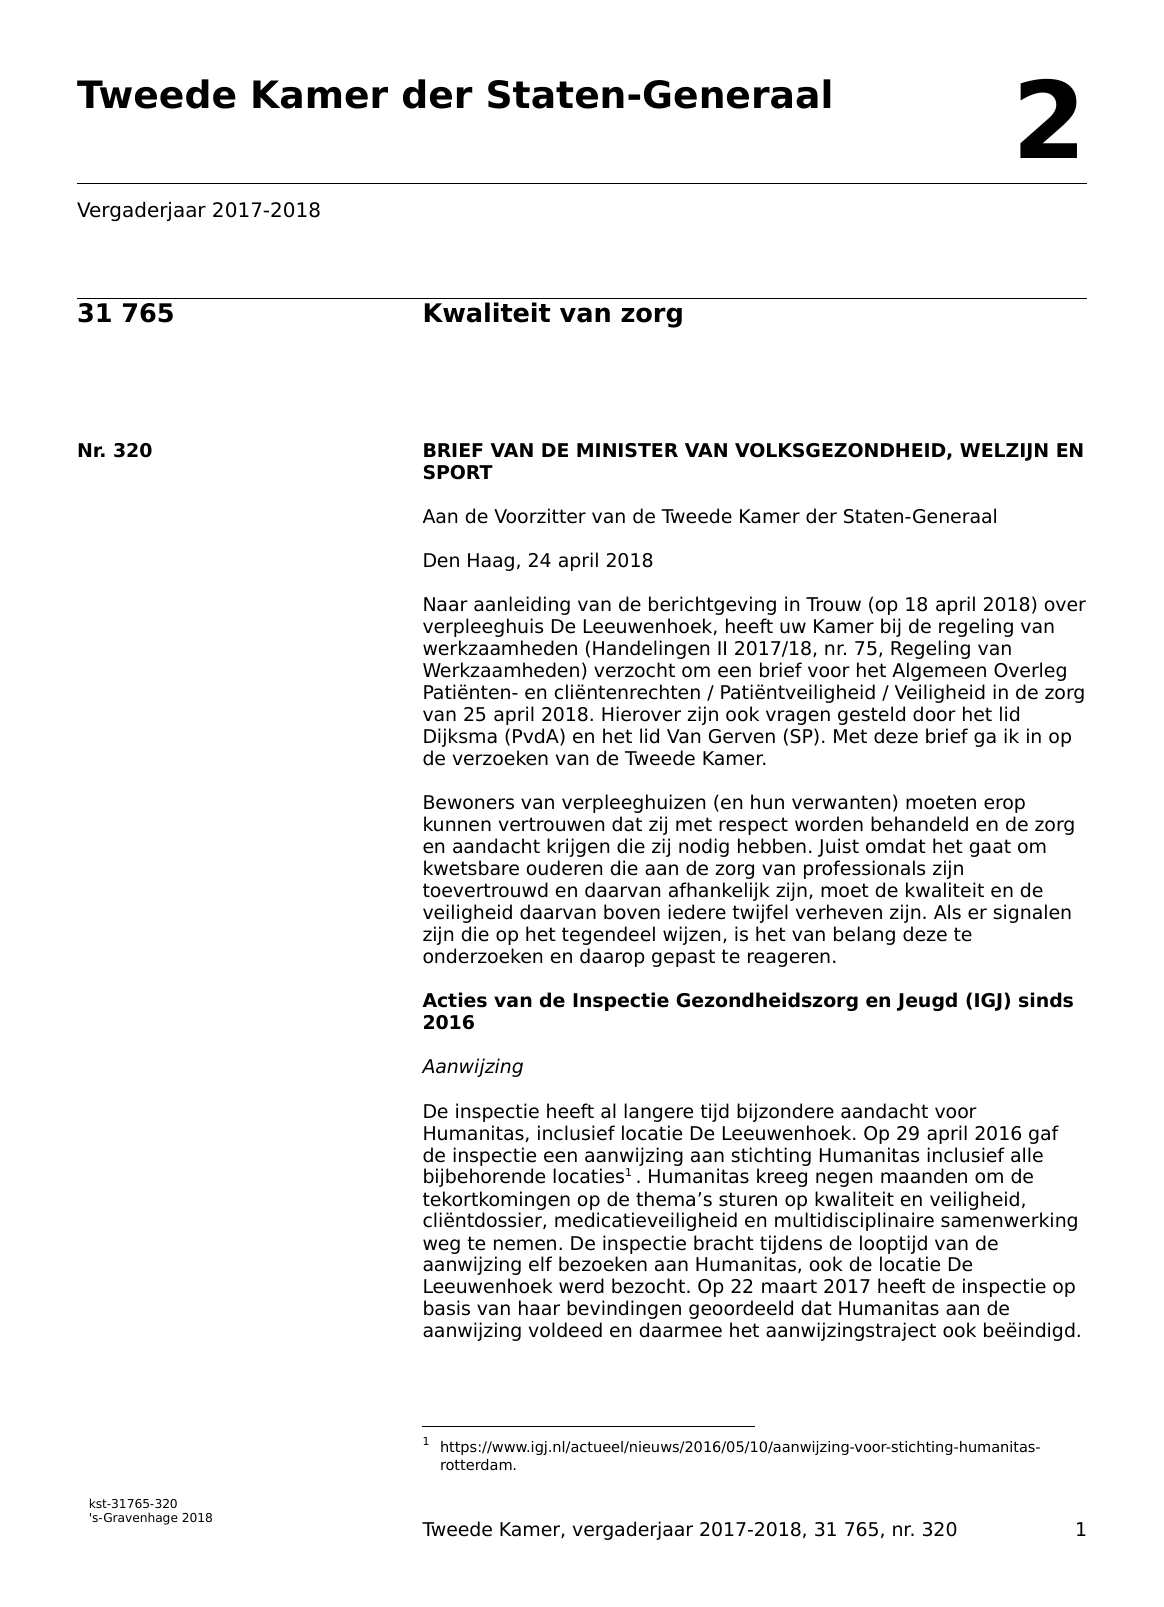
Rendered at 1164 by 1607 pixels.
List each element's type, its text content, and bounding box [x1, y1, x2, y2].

text 's-Gravenhage 2018 [88, 1511, 323, 1525]
text https://www.igj.nl/actueel/nieuws/2016/05/10/aanwijzing-voor-stichting-humanitas-rotterdam. [422, 1435, 1087, 1474]
table_cell Vergaderjaar 2017-2018 [77, 184, 1087, 298]
subtitle Aanwijzing [422, 1056, 1087, 1078]
subtitle Acties van de Inspectie Gezondheidszorg en Jeugd (IGJ) sinds 2016 [422, 990, 1087, 1034]
text Aan de Voorzitter van de Tweede Kamer der Staten-Generaal [422, 506, 1087, 528]
table_header Tweede Kamer der Staten-Generaal [77, 59, 886, 183]
subtitle 31 765 Kwaliteit van zorg [77, 299, 1087, 329]
text Bewoners van verpleeghuizen (en hun verwanten) moeten erop kunnen vertrouwen dat zij met respect worden behandeld en de zorg en aandacht krijgen die zij nodig hebben. Juist omdat het gaat om kwetsbare ouderen die aan de zorg van professionals zijn toevertrouwd en daarvan afhankelijk zijn, moet de kwaliteit en de veiligheid daarvan boven iedere twijfel verheven zijn. Als er signalen zijn die op het tegendeel wijzen, is het van belang deze te onderzoeken en daarop gepast te reageren. [422, 792, 1087, 968]
text Naar aanleiding van de berichtgeving in Trouw (op 18 april 2018) over verpleeghuis De Leeuwenhoek, heeft uw Kamer bij de regeling van werkzaamheden (Handelingen II 2017/18, nr. 75, Regeling van Werkzaamheden) verzocht om een brief voor het Algemeen Overleg Patiënten- en cliëntenrechten / Patiëntveiligheid / Veiligheid in de zorg van 25 april 2018. Hierover zijn ook vragen gesteld door het lid Dijksma (PvdA) en het lid Van Gerven (SP). Met deze brief ga ik in op de verzoeken van de Tweede Kamer. [422, 594, 1087, 770]
text kst-31765-320 [88, 1497, 323, 1511]
subtitle Nr. 320 BRIEF VAN DE MINISTER VAN VOLKSGEZONDHEID, WELZIJN EN SPORT [77, 440, 1087, 484]
text Den Haag, 24 april 2018 [422, 550, 1087, 572]
table_header 2 [886, 59, 1087, 183]
text De inspectie heeft al langere tijd bijzondere aandacht voor Humanitas, inclusief locatie De Leeuwenhoek. Op 29 april 2016 gaf de inspectie een aanwijzing aan stichting Humanitas inclusief alle bijbehorende locaties. Humanitas kreeg negen maanden om de tekortkomingen op de thema’s sturen op kwaliteit en veiligheid, cliëntdossier, medicatieveiligheid en multidisciplinaire samenwerking weg te nemen. De inspectie bracht tijdens de looptijd van de aanwijzing elf bezoeken aan Humanitas, ook de locatie De Leeuwenhoek werd bezocht. Op 22 maart 2017 heeft de inspectie op basis van haar bevindingen geoordeeld dat Humanitas aan de aanwijzing voldeed en daarmee het aanwijzingstraject ook beëindigd. [422, 1101, 1087, 1342]
